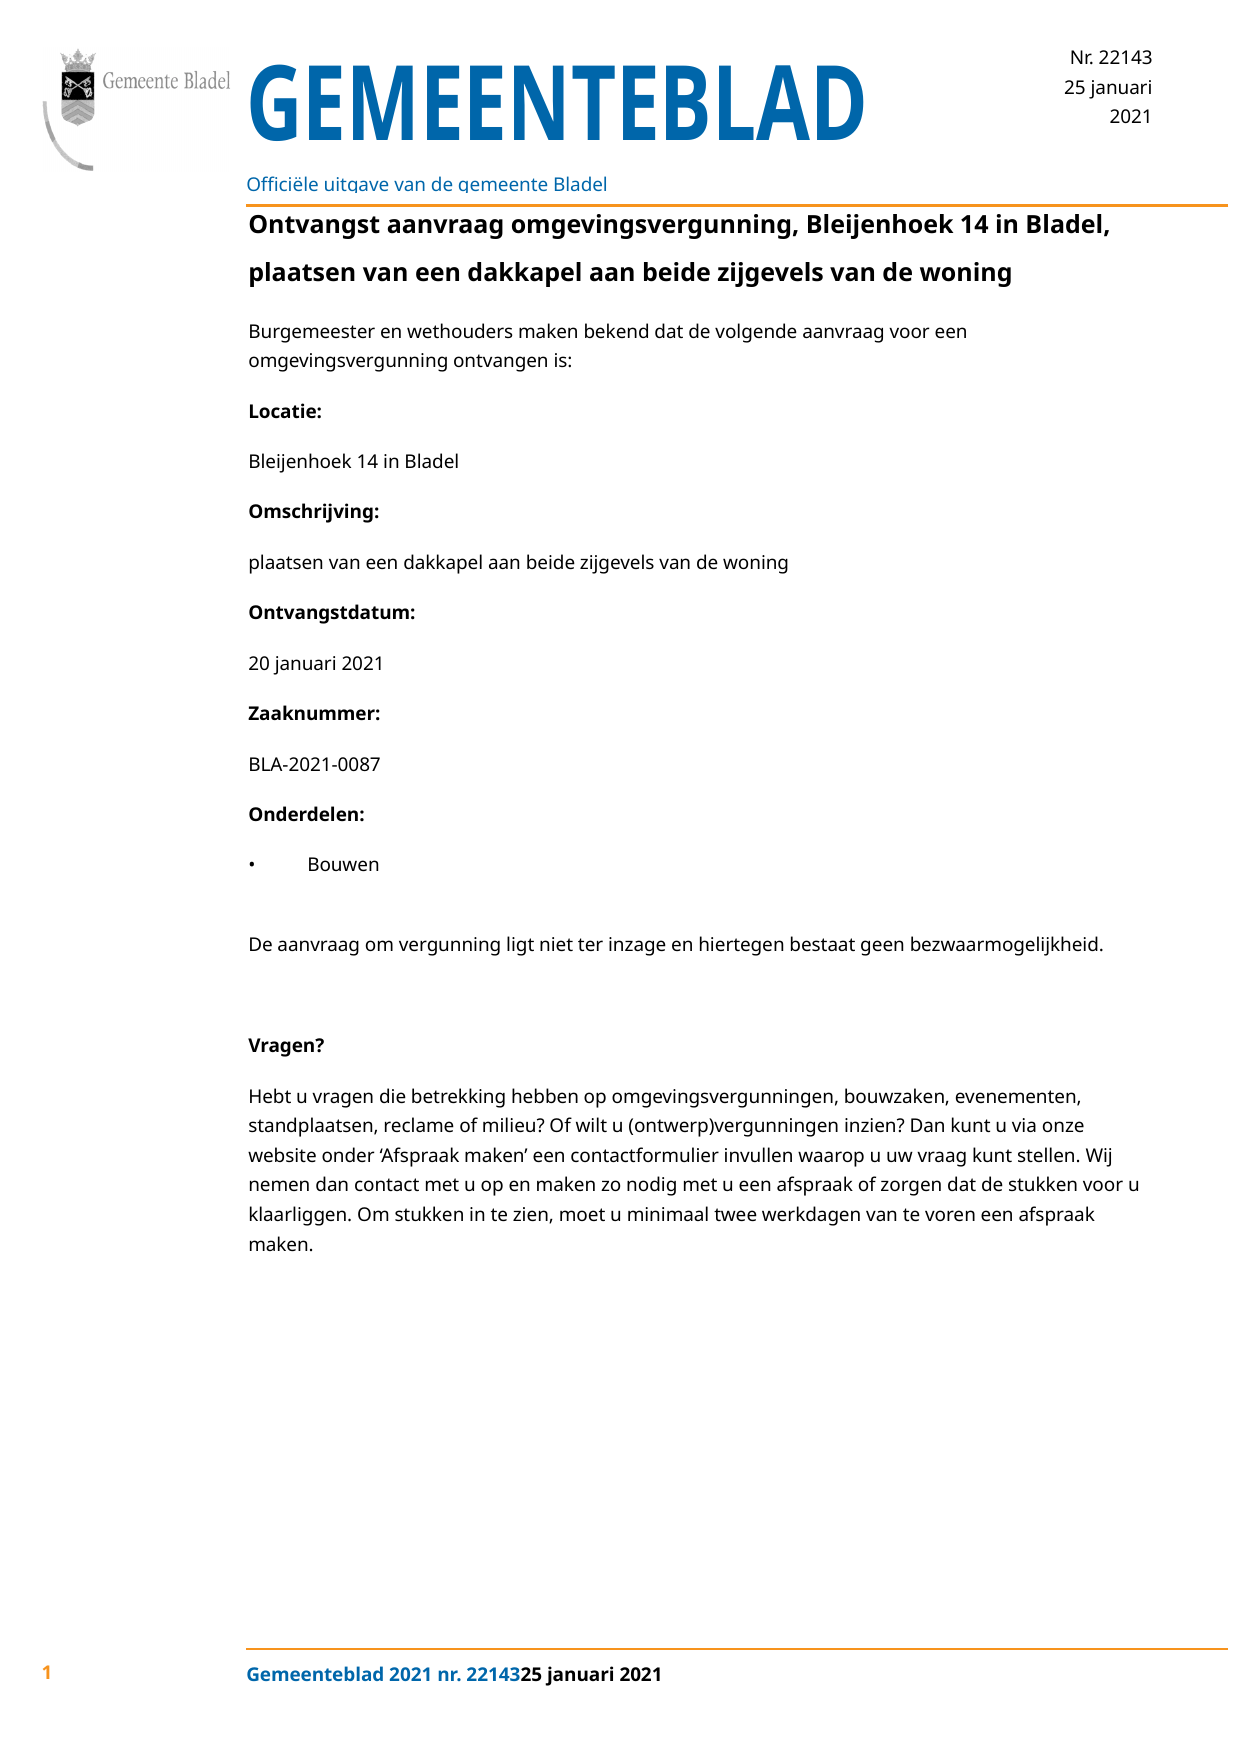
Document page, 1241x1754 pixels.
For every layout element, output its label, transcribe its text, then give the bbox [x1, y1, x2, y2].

list Bouwen [248, 852, 1152, 877]
text Ontvangst aanvraag omgevingsvergunning, Bleijenhoek 14 in Bladel, plaatsen van een dakkapel aan beide zijgevels van de woning [248, 207, 1152, 288]
picture [41, 47, 231, 172]
text Locatie: [248, 398, 1152, 424]
text Omschrijving: [248, 499, 1152, 524]
text De aanvraag om vergunning ligt niet ter inzage en hiertegen bestaat geen bezwaarmogelijkheid. [248, 932, 1152, 957]
text Burgemeester en wethouders maken bekend dat de volgende aanvraag voor een omgevingsvergunning ontvangen is: [248, 318, 1152, 373]
text 20 januari 2021 [248, 650, 1152, 676]
text plaatsen van een dakkapel aan beide zijgevels van de woning [248, 549, 1152, 575]
text Ontvangstdatum: [248, 599, 1152, 625]
text Zaaknummer: [248, 700, 1152, 726]
text Bleijenhoek 14 in Bladel [248, 448, 1152, 474]
text Vragen? [248, 1032, 1152, 1058]
text BLA-2021-0087 [248, 751, 1152, 777]
text Onderdelen: [248, 801, 1152, 827]
text Hebt u vragen die betrekking hebben op omgevingsvergunningen, bouwzaken, evenementen, standplaatsen, reclame of milieu? Of wilt u (ontwerp)vergunningen inzien? Dan kunt u via onze website onder ‘Afspraak maken’ een contactformulier invullen waarop u uw vraag kunt stellen. Wij nemen dan contact met u op en maken zo nodig met u een afspraak of zorgen dat de stukken voor u klaarliggen. Om stukken in te zien, moet u minimaal twee werkdagen van te voren een afspraak maken. [248, 1083, 1152, 1257]
